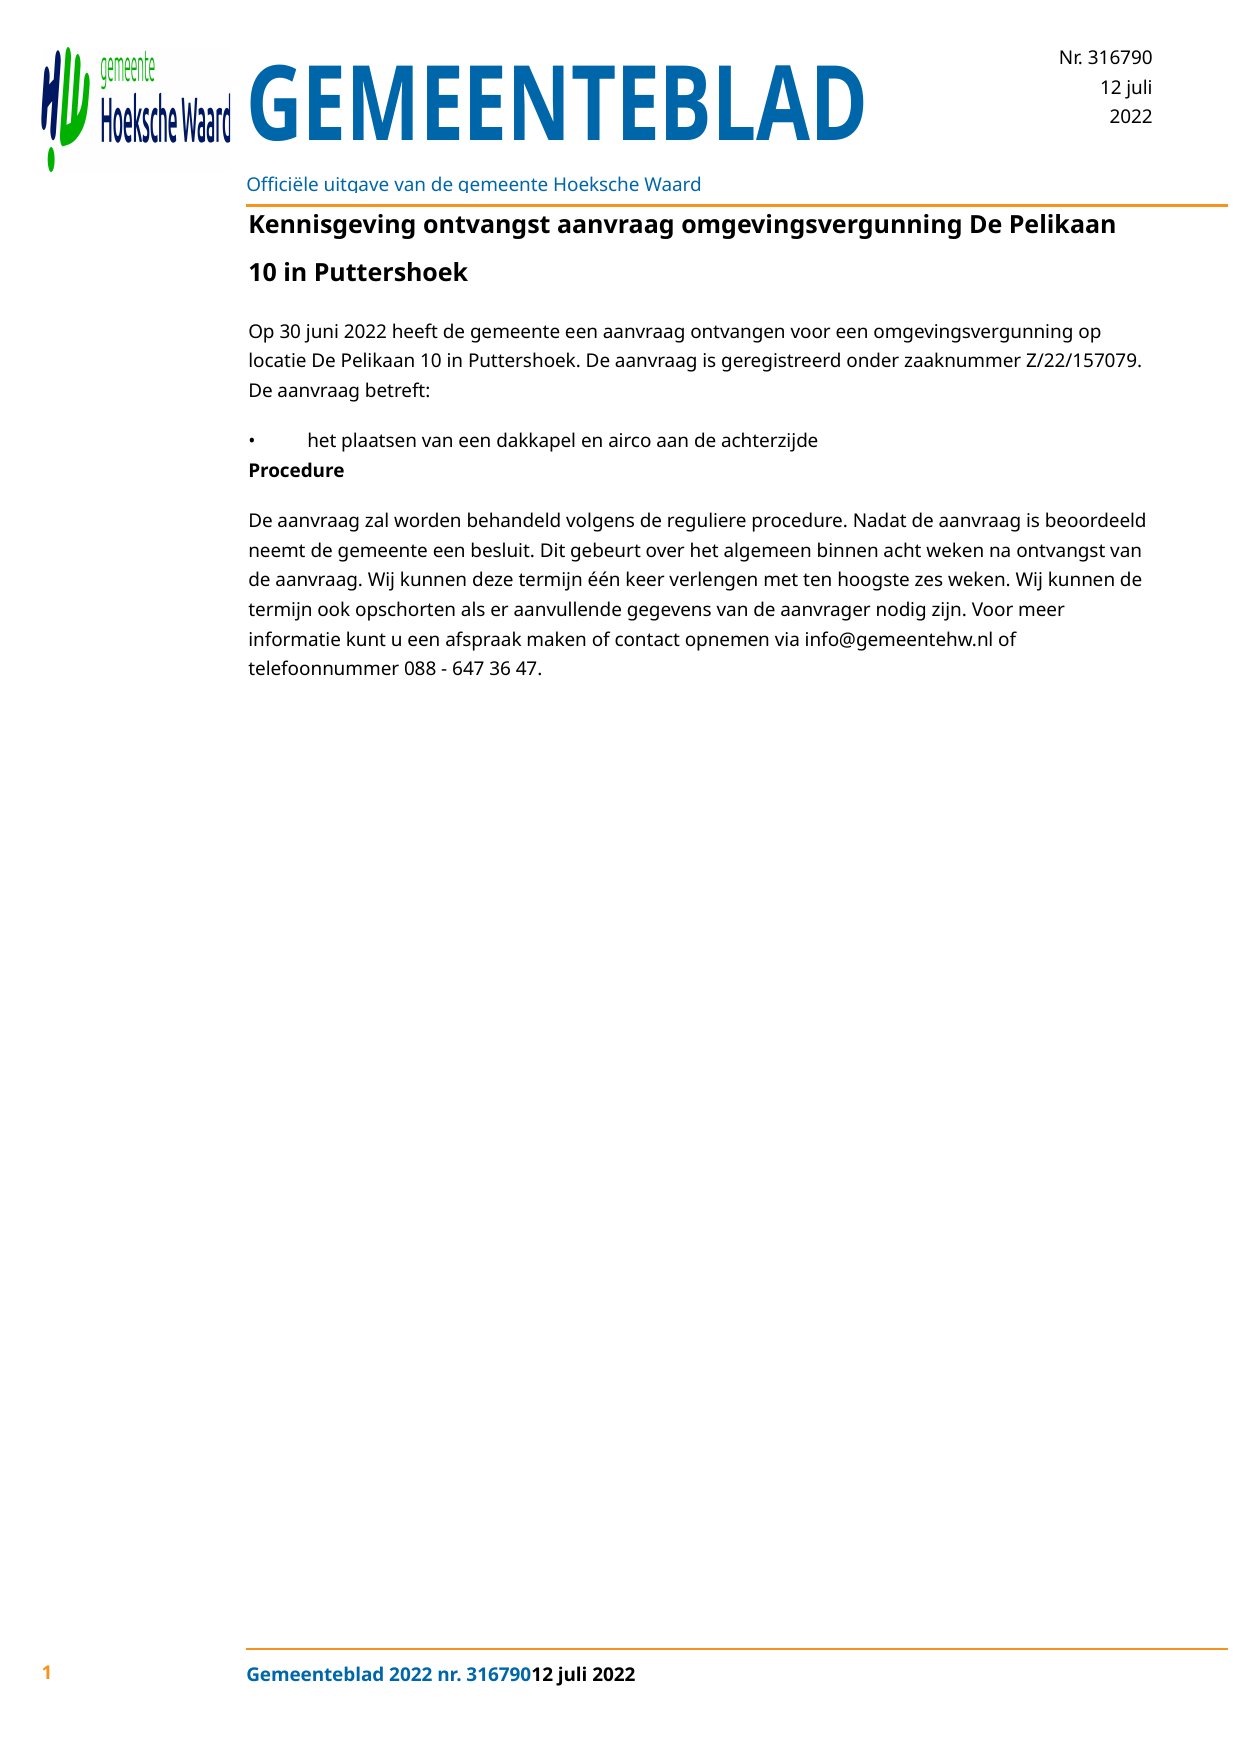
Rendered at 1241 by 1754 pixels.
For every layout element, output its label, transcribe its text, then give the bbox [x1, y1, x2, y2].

picture [41, 47, 231, 172]
text Op 30 juni 2022 heeft de gemeente een aanvraag ontvangen voor een omgevingsvergunning op locatie De Pelikaan 10 in Puttershoek. De aanvraag is geregistreerd onder zaaknummer Z/22/157079. De aanvraag betreft: [248, 318, 1152, 403]
text De aanvraag zal worden behandeld volgens de reguliere procedure. Nadat de aanvraag is beoordeeld neemt de gemeente een besluit. Dit gebeurt over het algemeen binnen acht weken na ontvangst van de aanvraag. Wij kunnen deze termijn één keer verlengen met ten hoogste zes weken. Wij kunnen de termijn ook opschorten als er aanvullende gegevens van de aanvrager nodig zijn. Voor meer informatie kunt u een afspraak maken of contact opnemen via info@gemeentehw.nl of telefoonnummer 088 - 647 36 47. [248, 507, 1152, 681]
text Kennisgeving ontvangst aanvraag omgevingsvergunning De Pelikaan 10 in Puttershoek [248, 207, 1152, 288]
list het plaatsen van een dakkapel en airco aan de achterzijde [248, 427, 1152, 453]
text Procedure [248, 457, 1152, 483]
